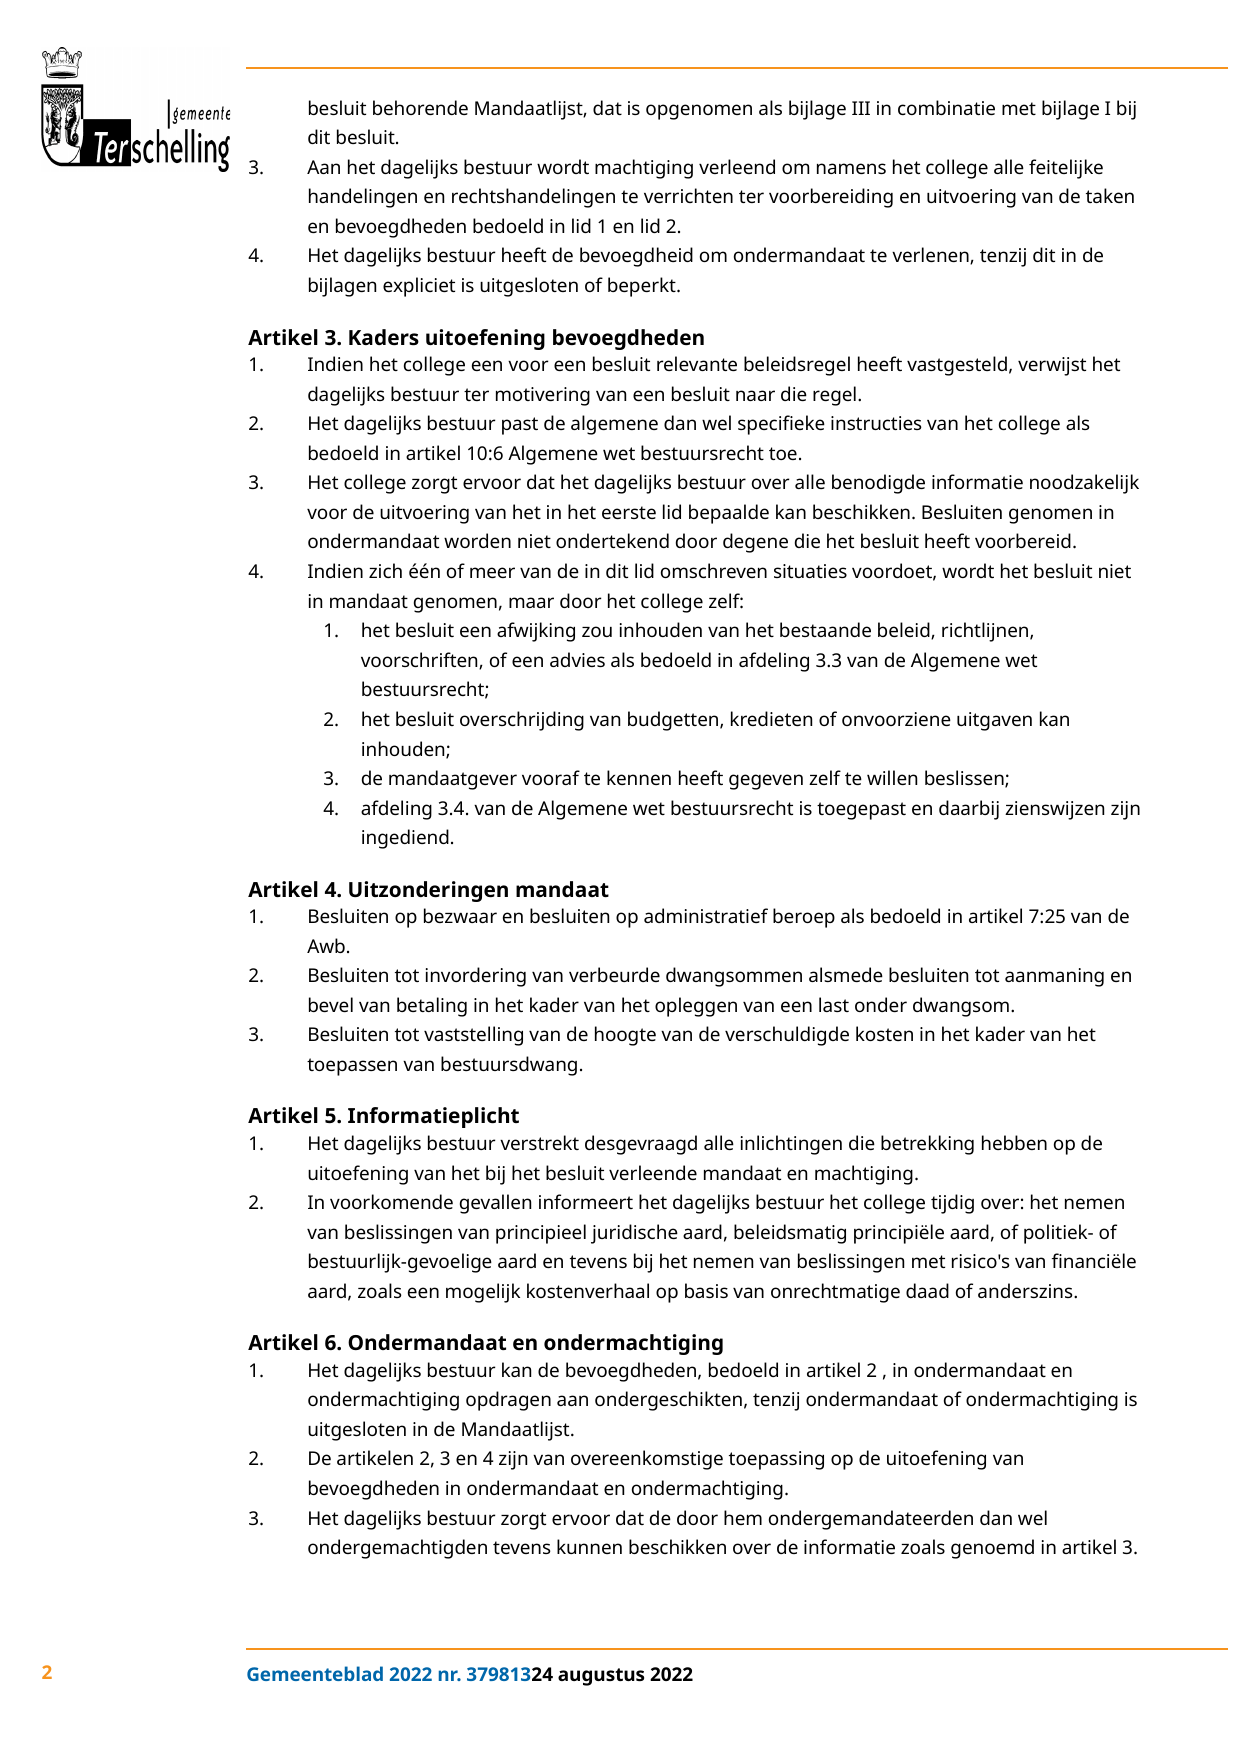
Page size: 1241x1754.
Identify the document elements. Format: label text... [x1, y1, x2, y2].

list Het dagelijks bestuur zorgt ervoor dat de door hem ondergemandateerden dan wel ondergemachtigden tevens kunnen beschikken over de informatie zoals genoemd in artikel 3. [248, 1505, 1152, 1560]
list Besluiten tot invordering van verbeurde dwangsommen alsmede besluiten tot aanmaning en bevel van betaling in het kader van het opleggen van een last onder dwangsom. [248, 962, 1152, 1018]
list Het dagelijks bestuur heeft de bevoegdheid om ondermandaat te verlenen, tenzij dit in de bijlagen expliciet is uitgesloten of beperkt. [248, 243, 1152, 298]
list Het dagelijks bestuur past de algemene dan wel specifieke instructies van het college als bedoeld in artikel 10:6 Algemene wet bestuursrecht toe. [248, 410, 1152, 466]
text Artikel 5. Informatieplicht [248, 1102, 1152, 1130]
list In voorkomende gevallen informeert het dagelijks bestuur het college tijdig over: het nemen van beslissingen van principieel juridische aard, beleidsmatig principiële aard, of politiek- of bestuurlijk-gevoelige aard en tevens bij het nemen van beslissingen met risico's van financiële aard, zoals een mogelijk kostenverhaal op basis van onrechtmatige daad of anderszins. [248, 1189, 1152, 1304]
list Het college zorgt ervoor dat het dagelijks bestuur over alle benodigde informatie noodzakelijk voor de uitvoering van het in het eerste lid bepaalde kan beschikken. Besluiten genomen in ondermandaat worden niet ondertekend door degene die het besluit heeft voorbereid. [248, 469, 1152, 554]
list Besluiten op bezwaar en besluiten op administratief beroep als bedoeld in artikel 7:25 van de Awb. [248, 903, 1152, 959]
list het besluit een afwijking zou inhouden van het bestaande beleid, richtlijnen, voorschriften, of een advies als bedoeld in afdeling 3.3 van de Algemene wet bestuursrecht; [323, 617, 1152, 702]
list Indien het college een voor een besluit relevante beleidsregel heeft vastgesteld, verwijst het dagelijks bestuur ter motivering van een besluit naar die regel. [248, 351, 1152, 406]
list Het dagelijks bestuur kan de bevoegdheden, bedoeld in artikel 2 , in ondermandaat en ondermachtiging opdragen aan ondergeschikten, tenzij ondermandaat of ondermachtiging is uitgesloten in de Mandaatlijst. [248, 1357, 1152, 1442]
list De artikelen 2, 3 en 4 zijn van overeenkomstige toepassing op de uitoefening van bevoegdheden in ondermandaat en ondermachtiging. [248, 1446, 1152, 1501]
text Artikel 4. Uitzonderingen mandaat [248, 875, 1152, 903]
list Indien zich één of meer van de in dit lid omschreven situaties voordoet, wordt het besluit niet in mandaat genomen, maar door het college zelf: [248, 558, 1152, 613]
list de mandaatgever vooraf te kennen heeft gegeven zelf te willen beslissen; [323, 765, 1152, 791]
list Besluiten tot vaststelling van de hoogte van de verschuldigde kosten in het kader van het toepassen van bestuursdwang. [248, 1022, 1152, 1077]
picture [41, 47, 231, 172]
list Aan het dagelijks bestuur wordt machtiging verleend om namens het college alle feitelijke handelingen en rechtshandelingen te verrichten ter voorbereiding en uitvoering van de taken en bevoegdheden bedoeld in lid 1 en lid 2. [248, 154, 1152, 239]
list Het dagelijks bestuur verstrekt desgevraagd alle inlichtingen die betrekking hebben op de uitoefening van het bij het besluit verleende mandaat en machtiging. [248, 1130, 1152, 1185]
list het besluit overschrijding van budgetten, kredieten of onvoorziene uitgaven kan inhouden; [323, 706, 1152, 761]
list besluit behorende Mandaatlijst, dat is opgenomen als bijlage III in combinatie met bijlage I bij dit besluit. [248, 95, 1152, 150]
text Artikel 6. Ondermandaat en ondermachtiging [248, 1328, 1152, 1357]
text Artikel 3. Kaders uitoefening bevoegdheden [248, 323, 1152, 351]
list afdeling 3.4. van de Algemene wet bestuursrecht is toegepast en daarbij zienswijzen zijn ingediend. [323, 795, 1152, 850]
